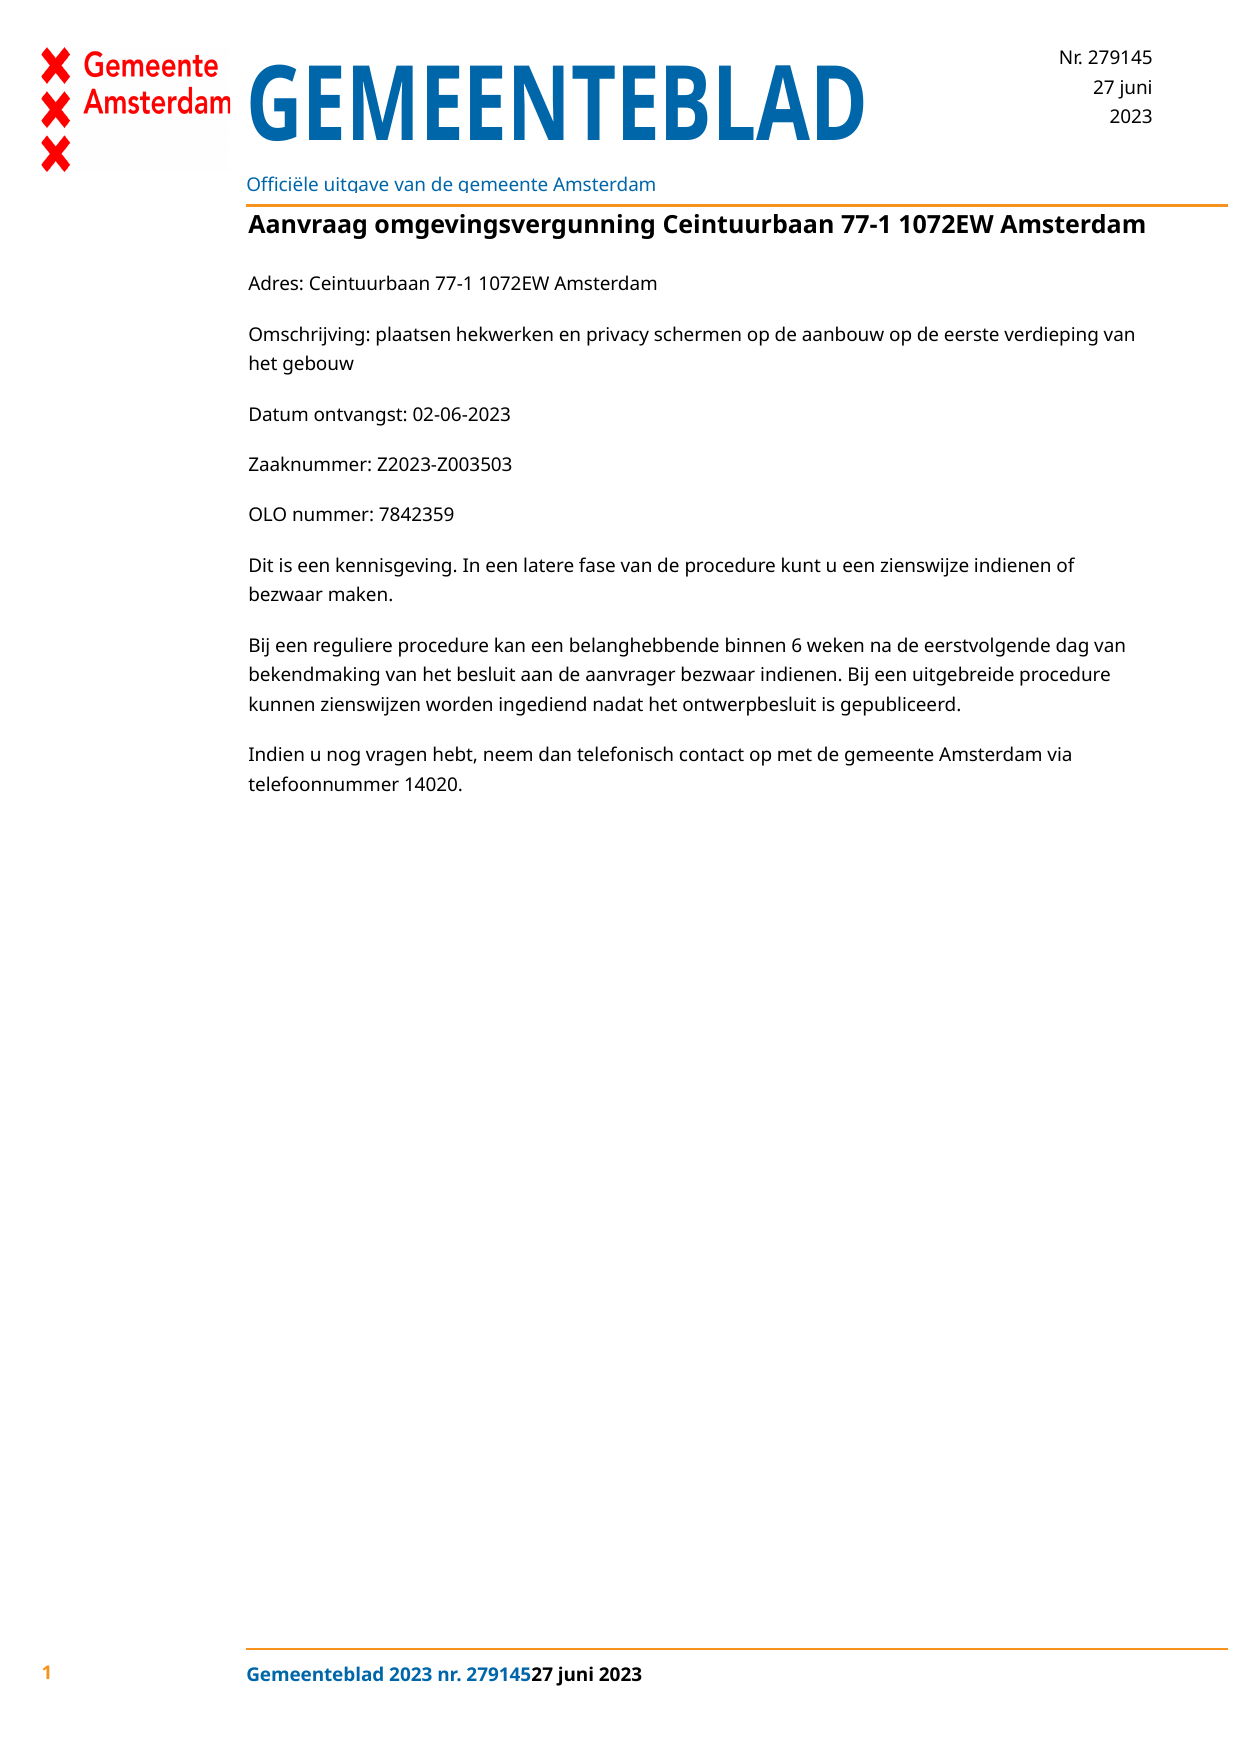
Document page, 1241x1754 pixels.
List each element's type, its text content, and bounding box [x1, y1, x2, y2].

text Datum ontvangst: 02-06-2023 [248, 401, 1152, 426]
picture [41, 47, 231, 172]
text Zaaknummer: Z2023-Z003503 [248, 451, 1152, 477]
text Adres: Ceintuurbaan 77-1 1072EW Amsterdam [248, 270, 1152, 296]
text Aanvraag omgevingsvergunning Ceintuurbaan 77-1 1072EW Amsterdam [248, 207, 1152, 241]
text Dit is een kennisgeving. In een latere fase van de procedure kunt u een zienswijze indienen of bezwaar maken. [248, 552, 1152, 607]
text Omschrijving: plaatsen hekwerken en privacy schermen op de aanbouw op de eerste verdieping van het gebouw [248, 321, 1152, 376]
text Indien u nog vragen hebt, neem dan telefonisch contact op met de gemeente Amsterdam via telefoonnummer 14020. [248, 742, 1152, 797]
text Bij een reguliere procedure kan een belanghebbende binnen 6 weken na de eerstvolgende dag van bekendmaking van het besluit aan de aanvrager bezwaar indienen. Bij een uitgebreide procedure kunnen zienswijzen worden ingediend nadat het ontwerpbesluit is gepubliceerd. [248, 632, 1152, 717]
text OLO nummer: 7842359 [248, 502, 1152, 527]
